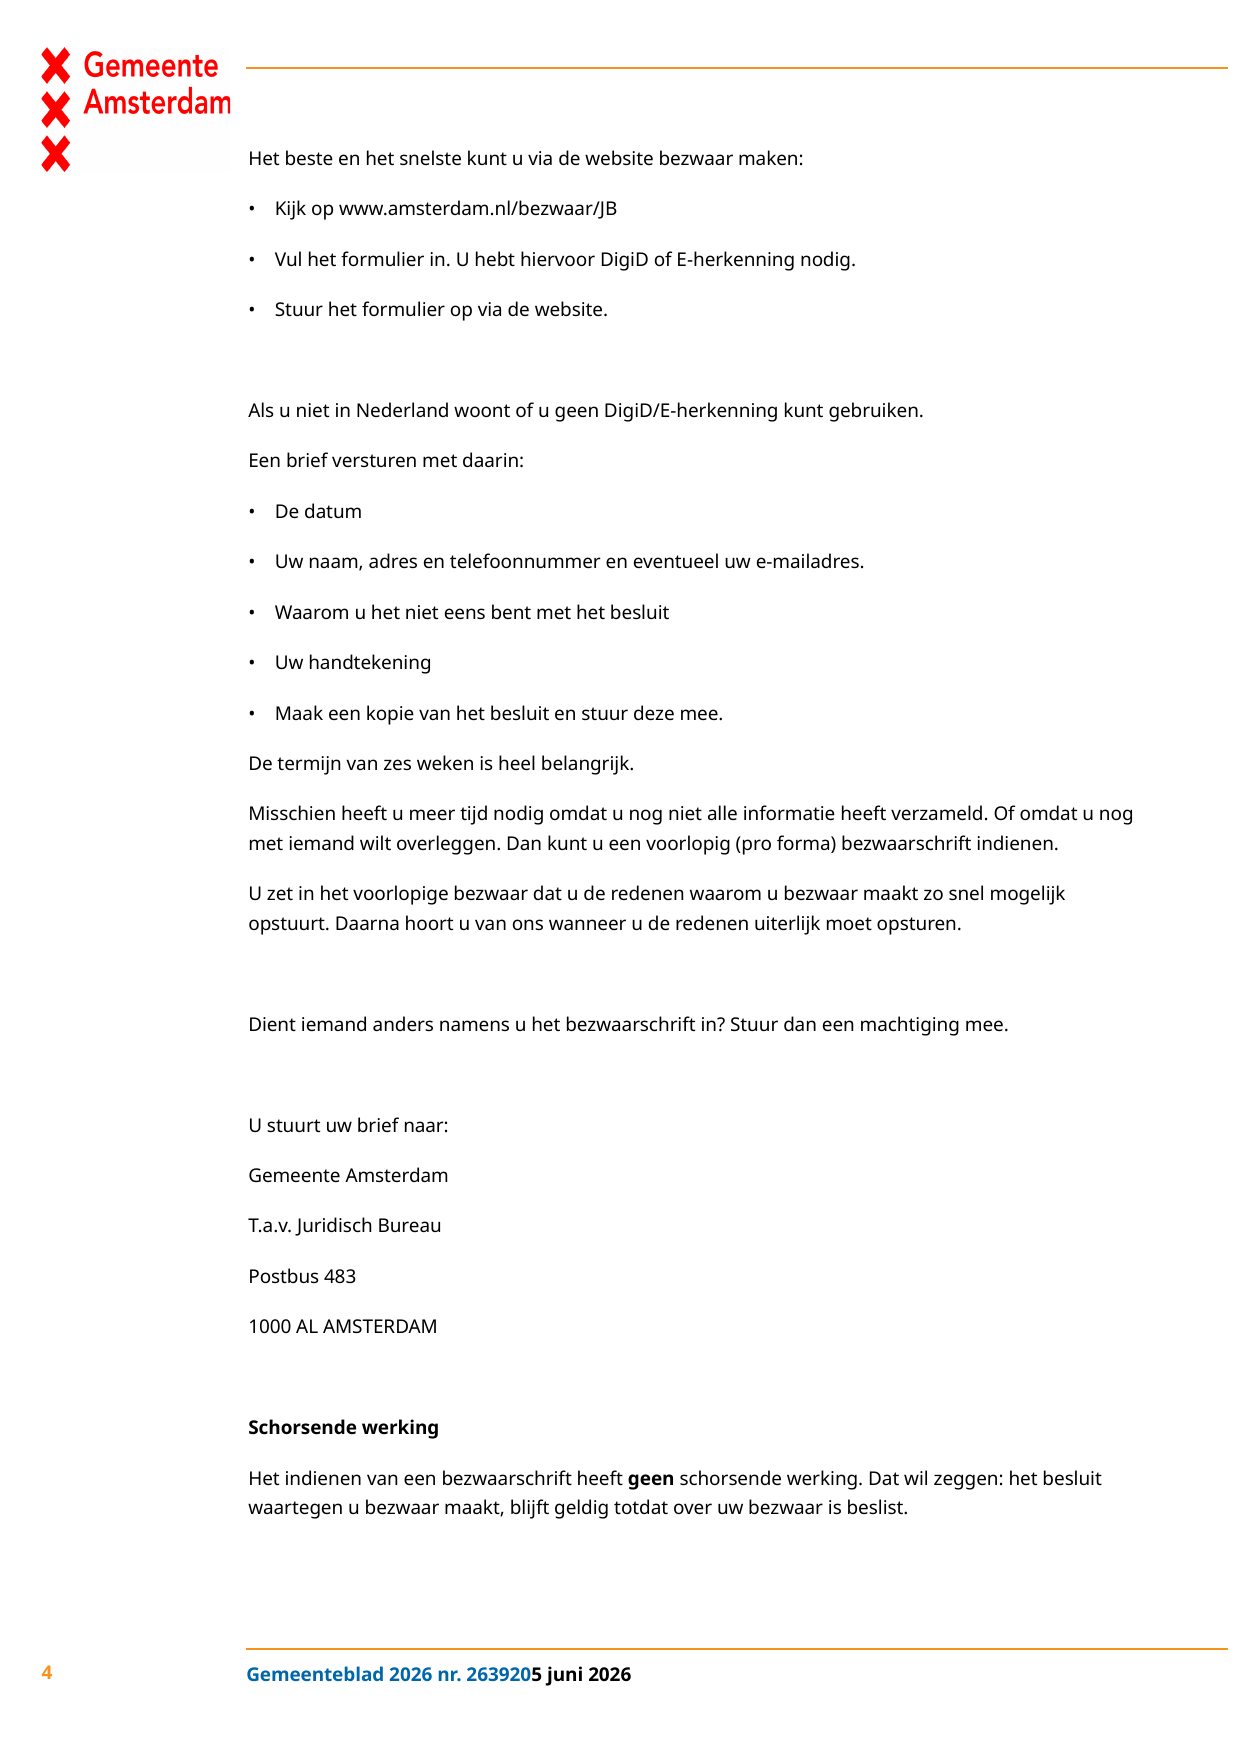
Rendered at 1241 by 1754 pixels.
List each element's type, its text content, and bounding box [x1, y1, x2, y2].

text Gemeente Amsterdam [248, 1162, 1152, 1188]
text Het indienen van een bezwaarschrift heeft geen schorsende werking. Dat wil zeggen: het besluit waartegen u bezwaar maakt, blijft geldig totdat over uw bezwaar is beslist. [248, 1465, 1152, 1520]
text 1000 AL AMSTERDAM [248, 1313, 1152, 1339]
text Een brief versturen met daarin: [248, 448, 1152, 473]
text • Vul het formulier in. U hebt hiervoor DigiD of E-herkenning nodig. [248, 246, 1152, 272]
text U stuurt uw brief naar: [248, 1112, 1152, 1138]
text Schorsende werking [248, 1414, 1152, 1440]
text • Maak een kopie van het besluit en stuur deze mee. [248, 700, 1152, 726]
text Dient iemand anders namens u het bezwaarschrift in? Stuur dan een machtiging mee. [248, 1011, 1152, 1037]
picture [41, 47, 231, 172]
text • Stuur het formulier op via de website. [248, 296, 1152, 322]
text Het beste en het snelste kunt u via de website bezwaar maken: [248, 145, 1152, 171]
text • Uw naam, adres en telefoonnummer en eventueel uw e-mailadres. [248, 548, 1152, 574]
text U zet in het voorlopige bezwaar dat u de redenen waarom u bezwaar maakt zo snel mogelijk opstuurt. Daarna hoort u van ons wanneer u de redenen uiterlijk moet opsturen. [248, 881, 1152, 936]
text T.a.v. Juridisch Bureau [248, 1213, 1152, 1238]
text • De datum [248, 498, 1152, 524]
text Als u niet in Nederland woont of u geen DigiD/E-herkenning kunt gebruiken. [248, 397, 1152, 423]
text • Kijk op www.amsterdam.nl/bezwaar/JB [248, 196, 1152, 221]
text Misschien heeft u meer tijd nodig omdat u nog niet alle informatie heeft verzameld. Of omdat u nog met iemand wilt overleggen. Dan kunt u een voorlopig (pro forma) bezwaarschrift indienen. [248, 801, 1152, 856]
text Postbus 483 [248, 1263, 1152, 1289]
text De termijn van zes weken is heel belangrijk. [248, 750, 1152, 776]
text • Waarom u het niet eens bent met het besluit [248, 599, 1152, 625]
text • Uw handtekening [248, 649, 1152, 675]
